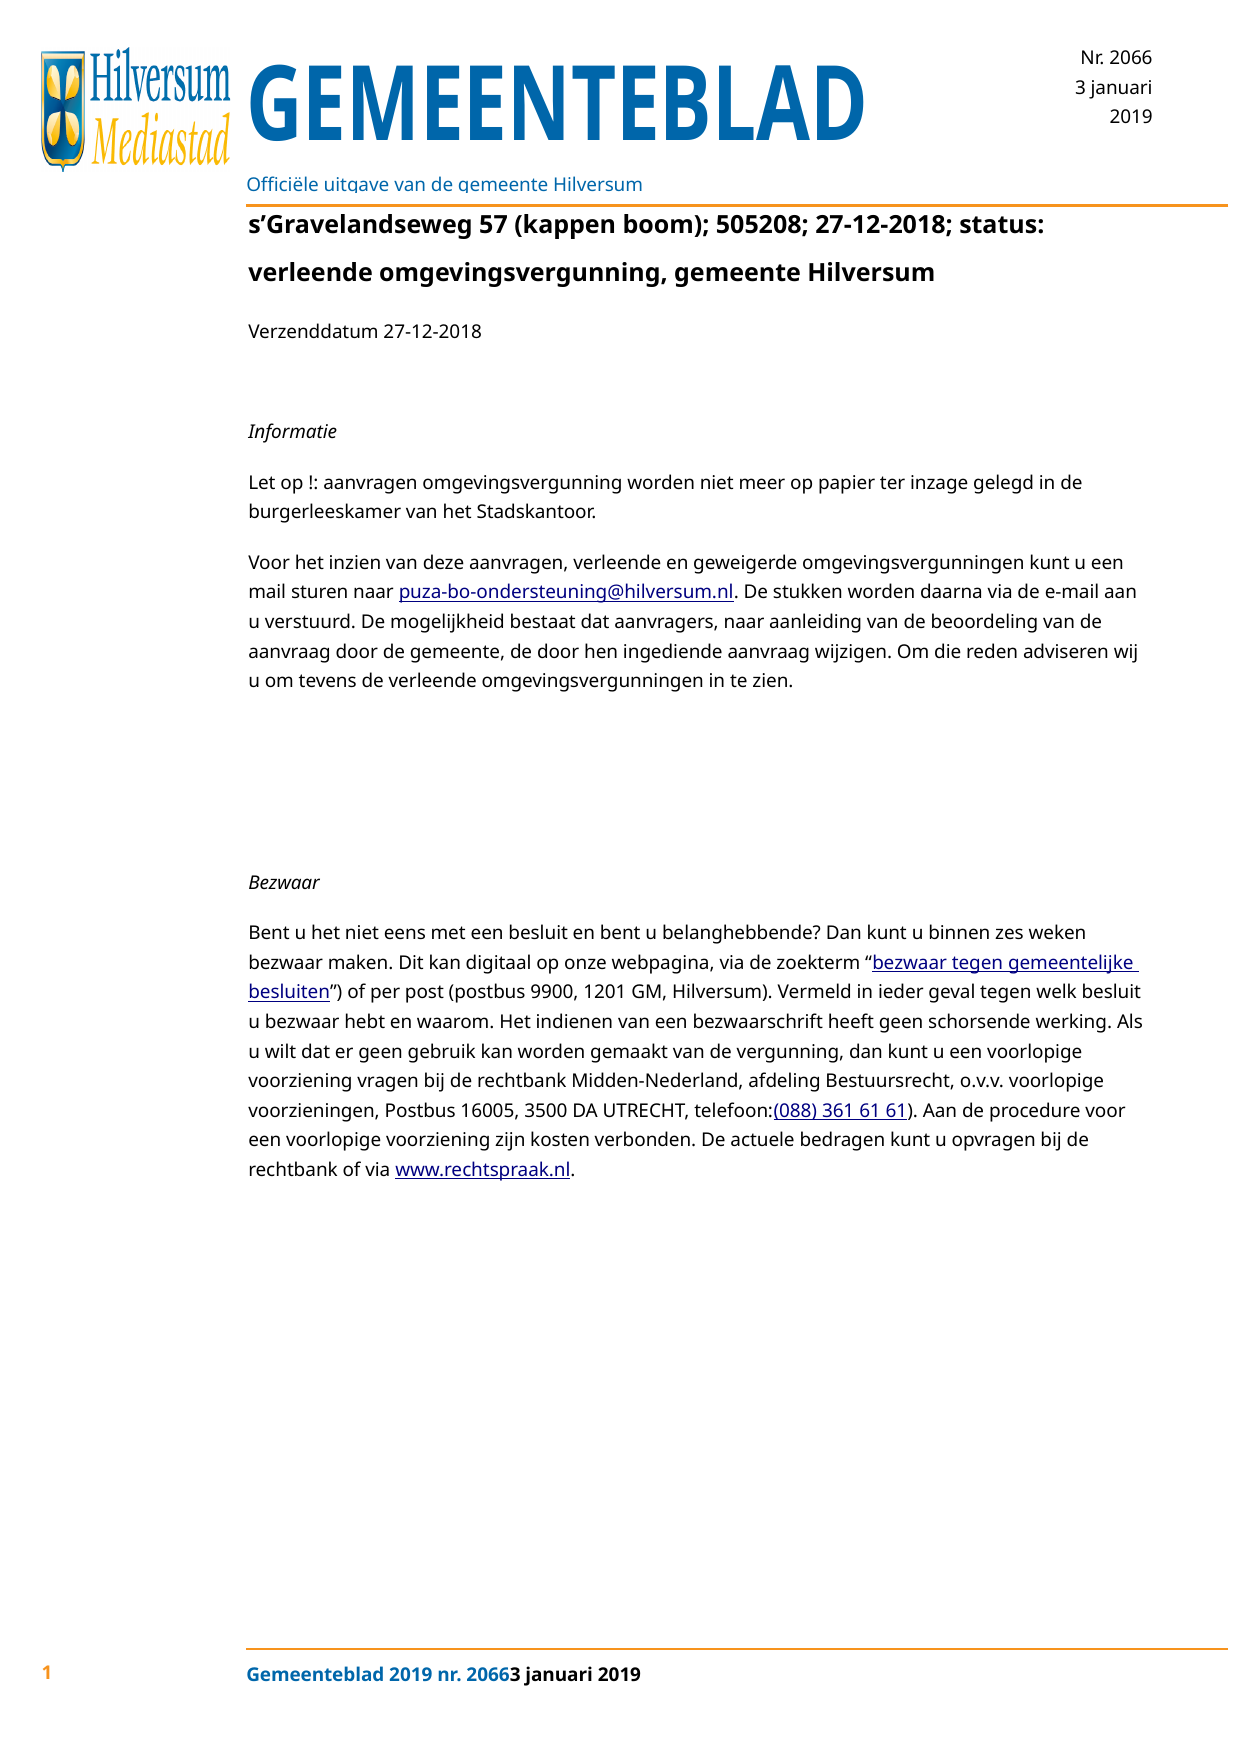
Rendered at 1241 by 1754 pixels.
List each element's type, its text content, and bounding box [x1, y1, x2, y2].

text Bezwaar [248, 869, 1152, 895]
text Verzenddatum 27-12-2018 [248, 318, 1152, 344]
picture [41, 47, 231, 172]
text Voor het inzien van deze aanvragen, verleende en geweigerde omgevingsvergunningen kunt u een mail sturen naar puza-bo-ondersteuning@hilversum.nl. De stukken worden daarna via de e-mail aan u verstuurd. De mogelijkheid bestaat dat aanvragers, naar aanleiding van de beoordeling van de aanvraag door de gemeente, de door hen ingediende aanvraag wijzigen. Om die reden adviseren wij u om tevens de verleende omgevingsvergunningen in te zien. [248, 549, 1152, 693]
text Bent u het niet eens met een besluit en bent u belanghebbende? Dan kunt u binnen zes weken bezwaar maken. Dit kan digitaal op onze webpagina, via de zoekterm “bezwaar tegen gemeentelijke besluiten”) of per post (postbus 9900, 1201 GM, Hilversum). Vermeld in ieder geval tegen welk besluit u bezwaar hebt en waarom. Het indienen van een bezwaarschrift heeft geen schorsende werking. Als u wilt dat er geen gebruik kan worden gemaakt van de vergunning, dan kunt u een voorlopige voorziening vragen bij de rechtbank Midden-Nederland, afdeling Bestuursrecht, o.v.v. voorlopige voorzieningen, Postbus 16005, 3500 DA UTRECHT, telefoon:(088) 361 61 61). Aan de procedure voor een voorlopige voorziening zijn kosten verbonden. De actuele bedragen kunt u opvragen bij de rechtbank of via www.rechtspraak.nl. [248, 919, 1152, 1182]
text Let op !: aanvragen omgevingsvergunning worden niet meer op papier ter inzage gelegd in de burgerleeskamer van het Stadskantoor. [248, 469, 1152, 524]
text s’Gravelandseweg 57 (kappen boom); 505208; 27-12-2018; status: verleende omgevingsvergunning, gemeente Hilversum [248, 207, 1152, 288]
text Informatie [248, 419, 1152, 444]
